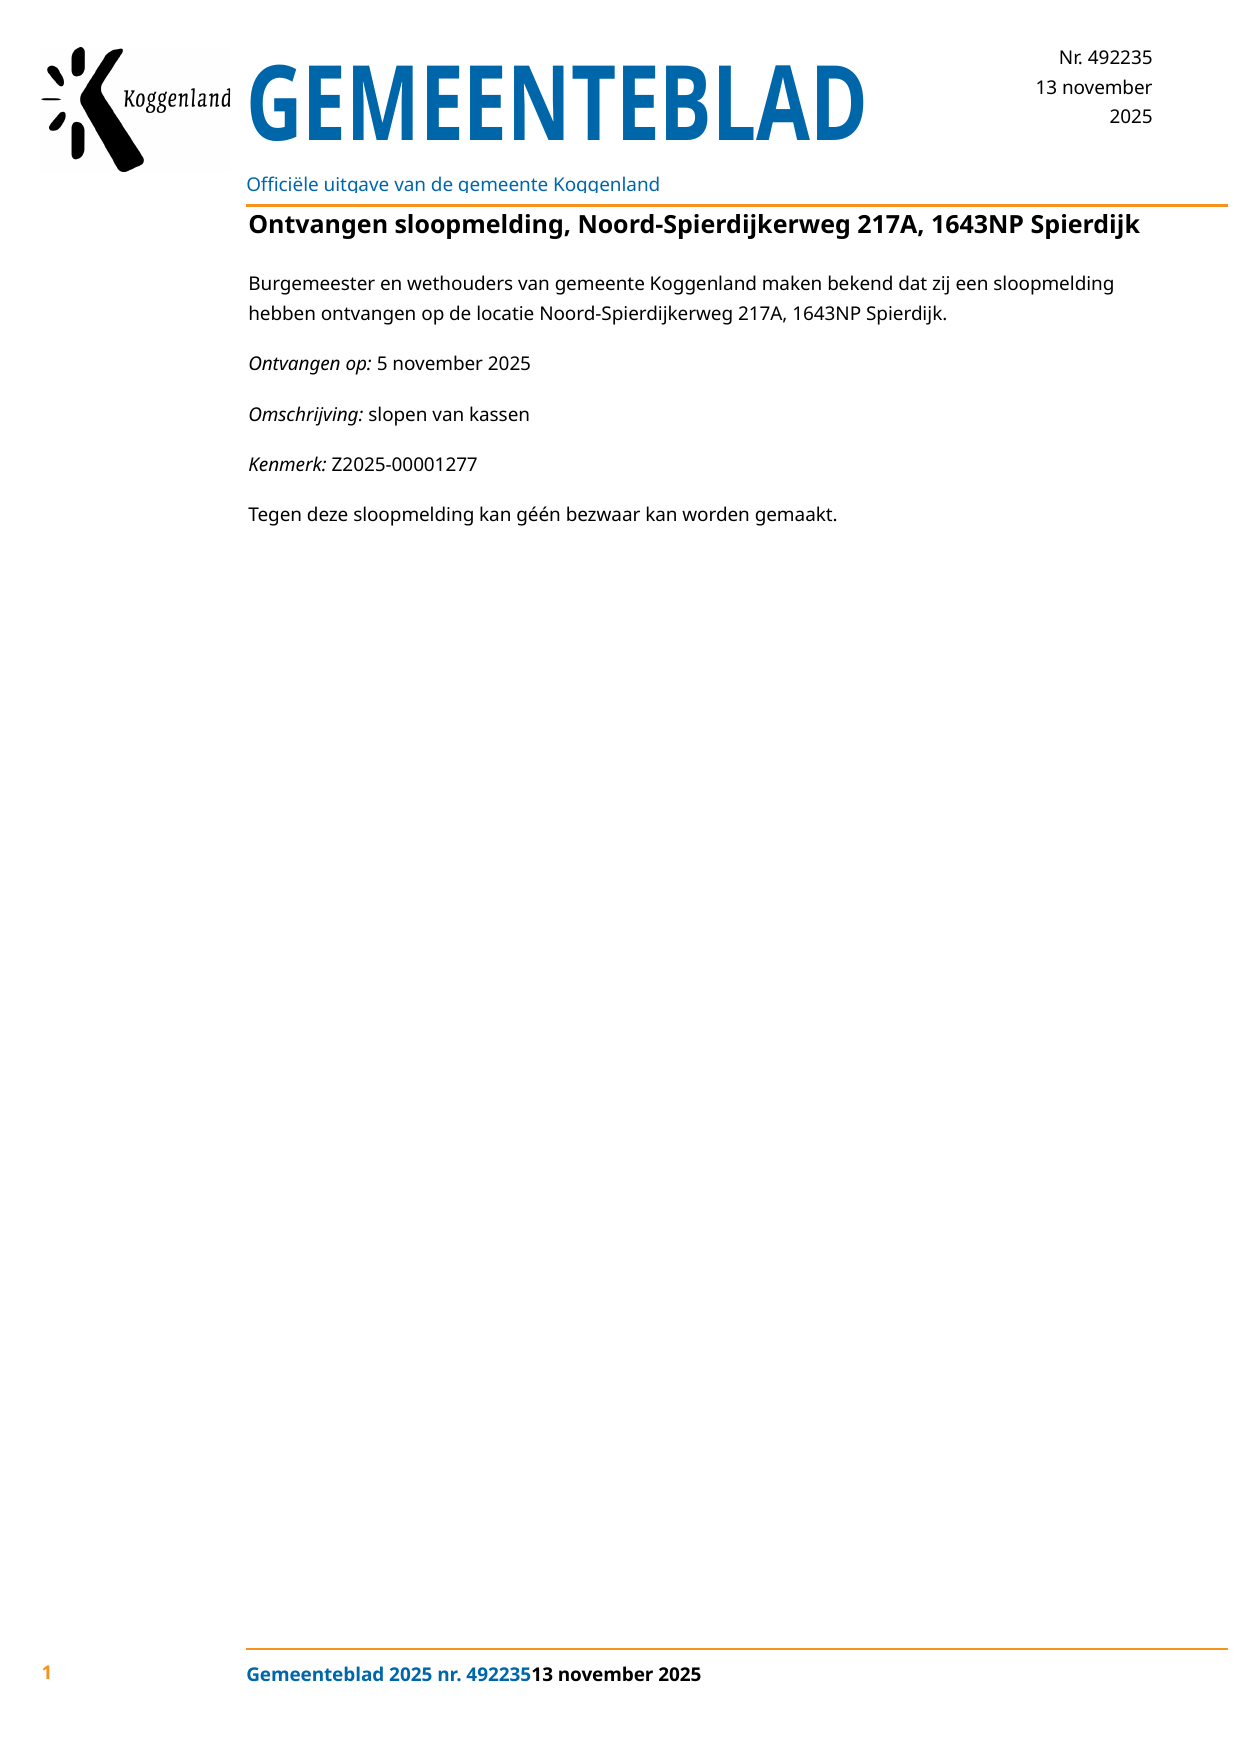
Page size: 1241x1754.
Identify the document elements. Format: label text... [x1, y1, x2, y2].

text Kenmerk: Z2025-00001277 [248, 451, 1152, 477]
text Tegen deze sloopmelding kan géén bezwaar kan worden gemaakt. [248, 502, 1152, 527]
text Ontvangen op: 5 november 2025 [248, 350, 1152, 376]
text Burgemeester en wethouders van gemeente Koggenland maken bekend dat zij een sloopmelding hebben ontvangen op de locatie Noord-Spierdijkerweg 217A, 1643NP Spierdijk. [248, 270, 1152, 326]
picture [41, 47, 231, 172]
text Ontvangen sloopmelding, Noord-Spierdijkerweg 217A, 1643NP Spierdijk [248, 207, 1152, 241]
text Omschrijving: slopen van kassen [248, 401, 1152, 426]
